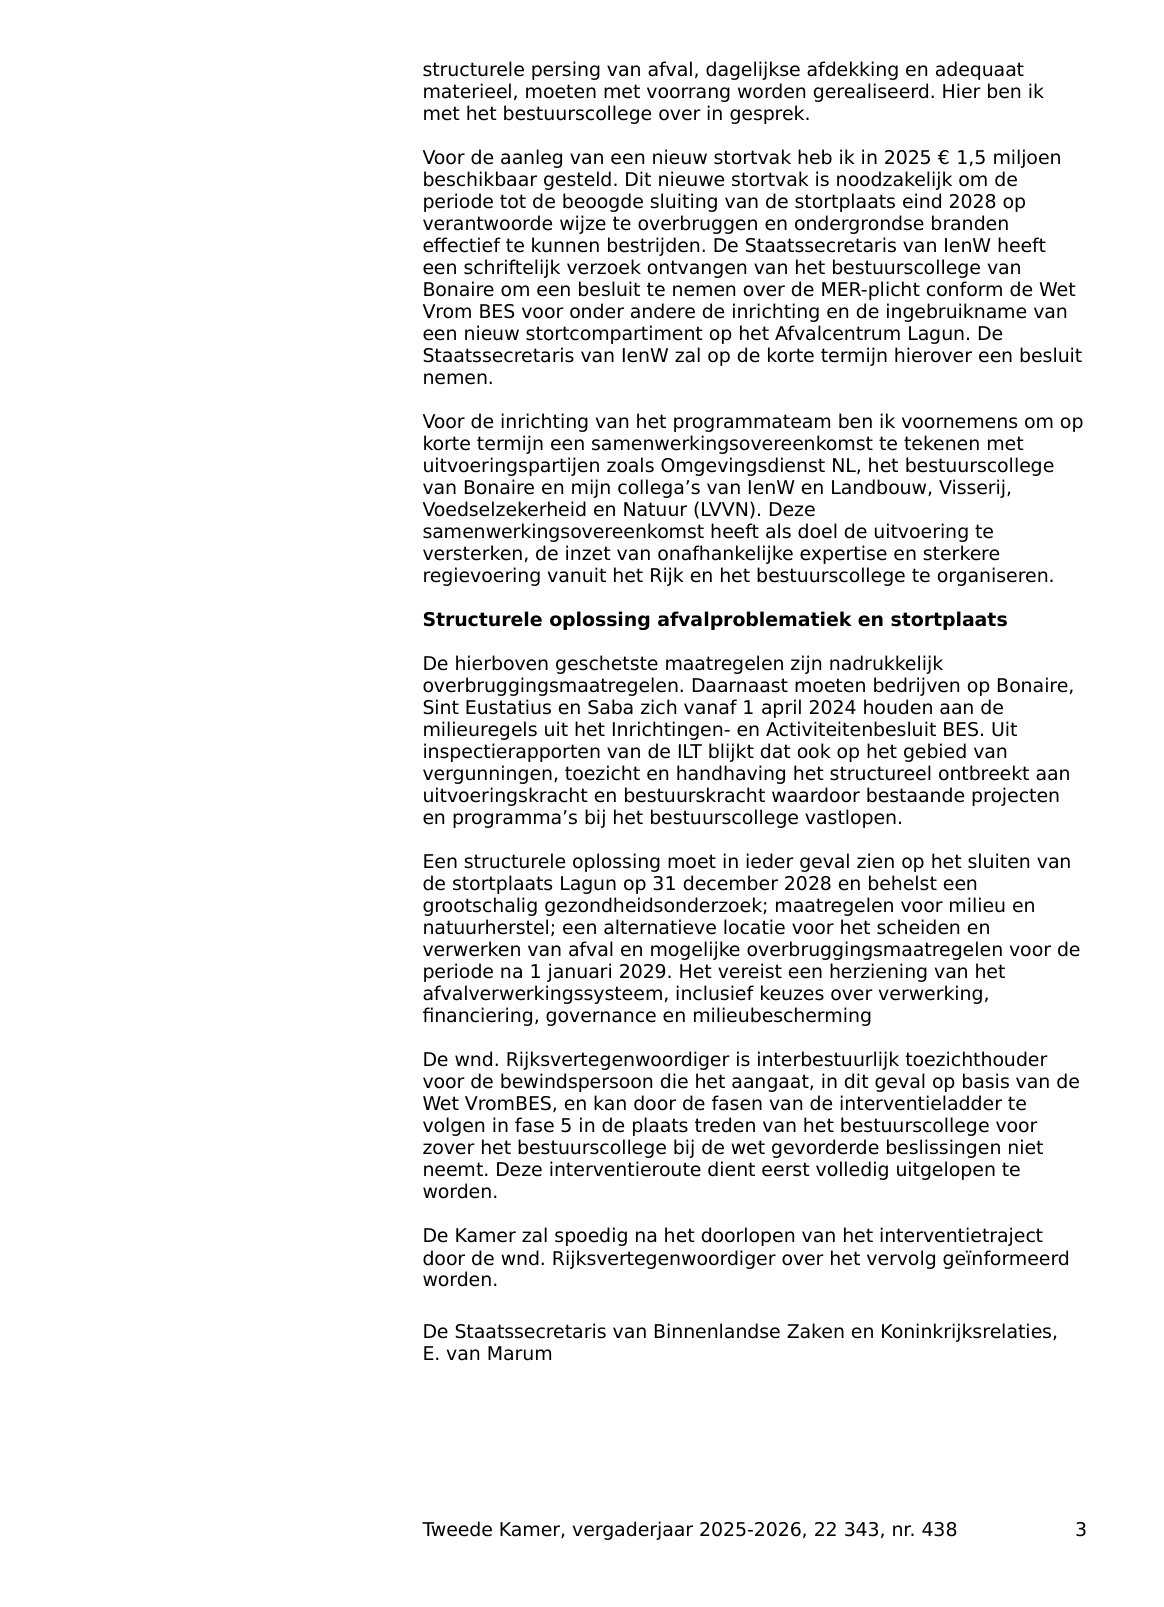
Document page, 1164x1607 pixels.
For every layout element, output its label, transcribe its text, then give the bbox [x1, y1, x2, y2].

text De wnd. Rijksvertegenwoordiger is interbestuurlijk toezichthouder voor de bewindspersoon die het aangaat, in dit geval op basis van de Wet VromBES, en kan door de fasen van de interventieladder te volgen in fase 5 in de plaats treden van het bestuurscollege voor zover het bestuurscollege bij de wet gevorderde beslissingen niet neemt. Deze interventieroute dient eerst volledig uitgelopen te worden. [422, 1049, 1087, 1203]
text structurele persing van afval, dagelijkse afdekking en adequaat materieel, moeten met voorrang worden gerealiseerd. Hier ben ik met het bestuurscollege over in gesprek. [422, 59, 1087, 125]
text De Kamer zal spoedig na het doorlopen van het interventietraject door de wnd. Rijksvertegenwoordiger over het vervolg geïnformeerd worden. [422, 1225, 1087, 1291]
text De hierboven geschetste maatregelen zijn nadrukkelijk overbruggingsmaatregelen. Daarnaast moeten bedrijven op Bonaire, Sint Eustatius en Saba zich vanaf 1 april 2024 houden aan de milieuregels uit het Inrichtingen- en Activiteitenbesluit BES. Uit inspectierapporten van de ILT blijkt dat ook op het gebied van vergunningen, toezicht en handhaving het structureel ontbreekt aan uitvoeringskracht en bestuurskracht waardoor bestaande projecten en programma’s bij het bestuurscollege vastlopen. [422, 653, 1087, 829]
text Een structurele oplossing moet in ieder geval zien op het sluiten van de stortplaats Lagun op 31 december 2028 en behelst een grootschalig gezondheidsonderzoek; maatregelen voor milieu en natuurherstel; een alternatieve locatie voor het scheiden en verwerken van afval en mogelijke overbruggingsmaatregelen voor de periode na 1 januari 2029. Het vereist een herziening van het afvalverwerkingssysteem, inclusief keuzes over verwerking, financiering, governance en milieubescherming [422, 851, 1087, 1027]
subtitle Structurele oplossing afvalproblematiek en stortplaats [422, 609, 1087, 631]
text Voor de inrichting van het programmateam ben ik voornemens om op korte termijn een samenwerkingsovereenkomst te tekenen met uitvoeringspartijen zoals Omgevingsdienst NL, het bestuurscollege van Bonaire en mijn collega’s van IenW en Landbouw, Visserij, Voedselzekerheid en Natuur (LVVN). Deze samenwerkingsovereenkomst heeft als doel de uitvoering te versterken, de inzet van onafhankelijke expertise en sterkere regievoering vanuit het Rijk en het bestuurscollege te organiseren. [422, 411, 1087, 587]
text De Staatssecretaris van Binnenlandse Zaken en Koninkrijksrelaties, E. van Marum [422, 1321, 1087, 1365]
text Voor de aanleg van een nieuw stortvak heb ik in 2025 € 1,5 miljoen beschikbaar gesteld. Dit nieuwe stortvak is noodzakelijk om de periode tot de beoogde sluiting van de stortplaats eind 2028 op verantwoorde wijze te overbruggen en ondergrondse branden effectief te kunnen bestrijden. De Staatssecretaris van IenW heeft een schriftelijk verzoek ontvangen van het bestuurscollege van Bonaire om een besluit te nemen over de MER-plicht conform de Wet Vrom BES voor onder andere de inrichting en de ingebruikname van een nieuw stortcompartiment op het Afvalcentrum Lagun. De Staatssecretaris van IenW zal op de korte termijn hierover een besluit nemen. [422, 147, 1087, 389]
